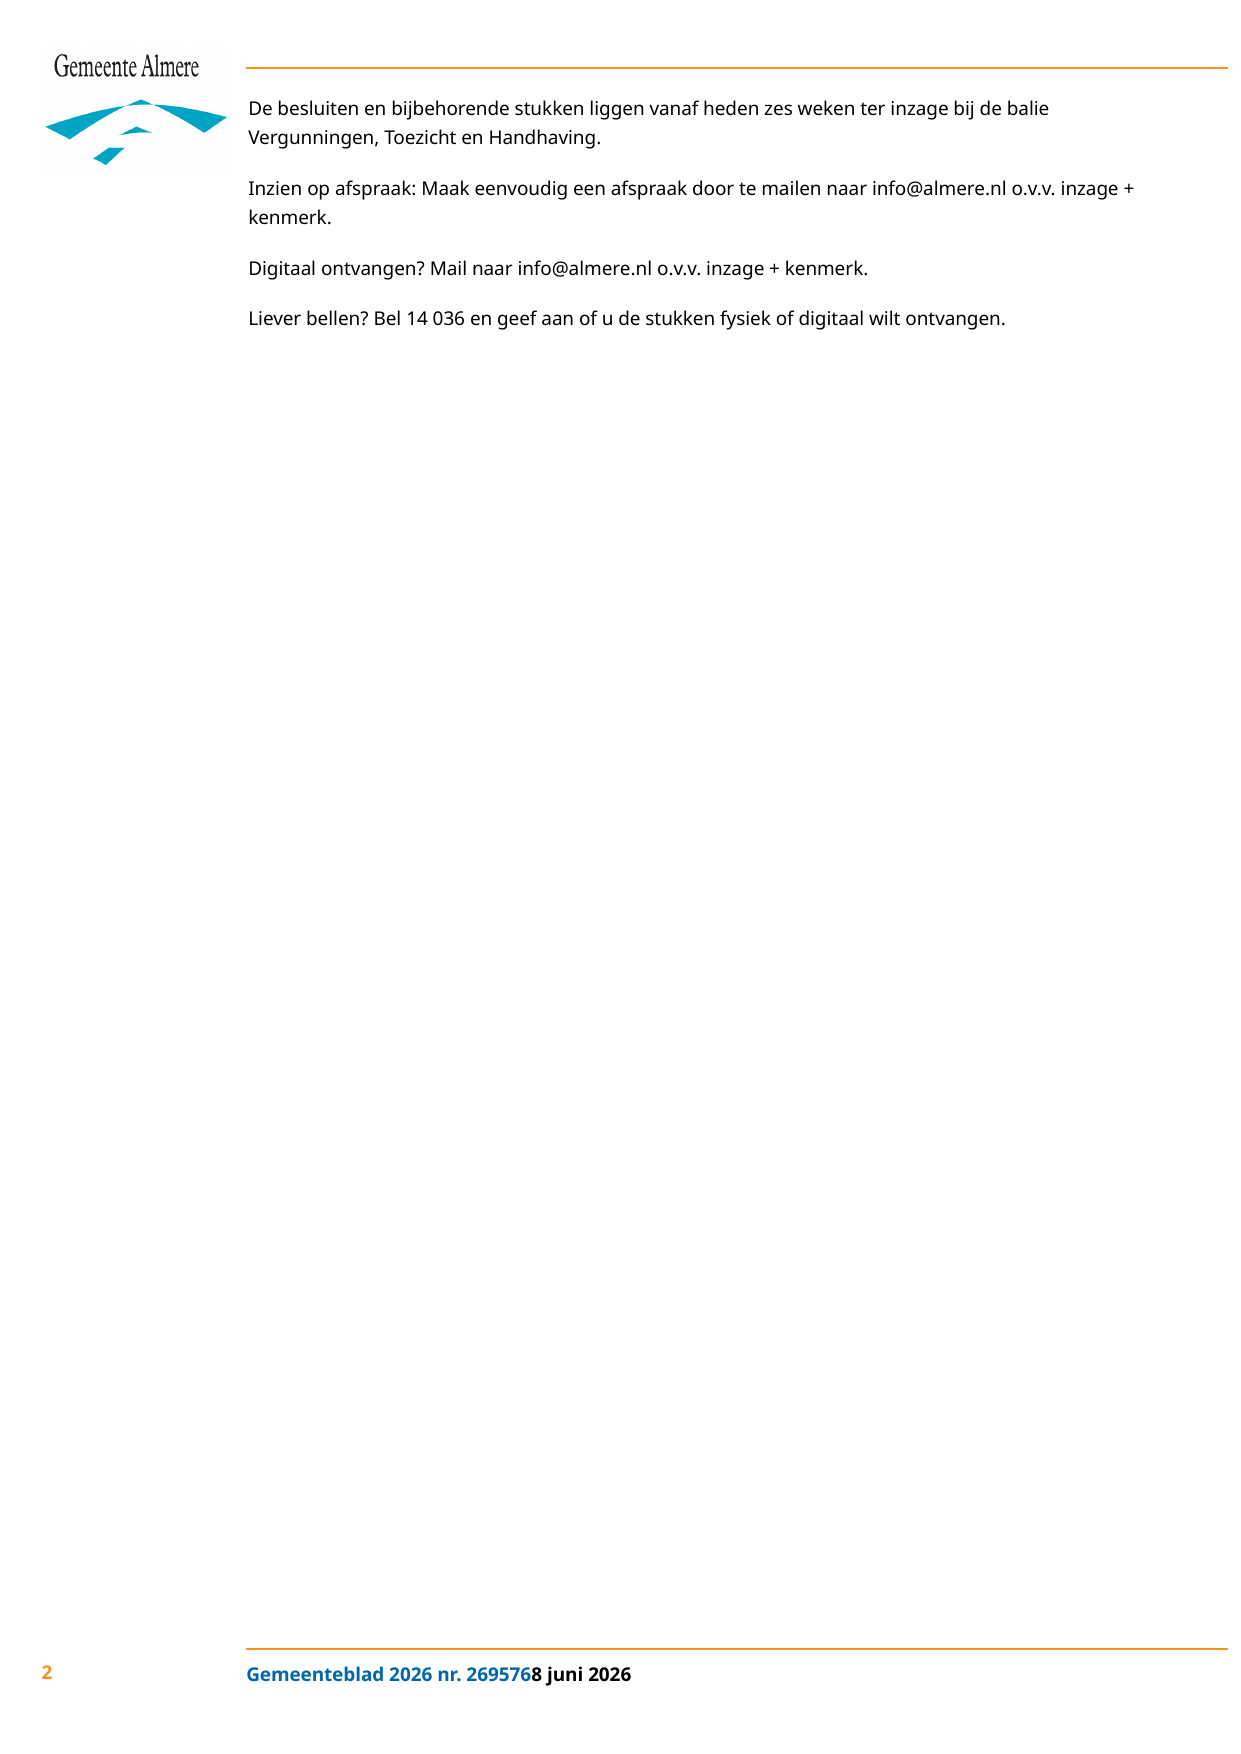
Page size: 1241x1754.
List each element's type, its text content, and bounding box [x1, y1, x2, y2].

text Inzien op afspraak: Maak eenvoudig een afspraak door te mailen naar info@almere.nl o.v.v. inzage + kenmerk. [248, 175, 1152, 230]
picture [41, 47, 231, 172]
text Liever bellen? Bel 14 036 en geef aan of u de stukken fysiek of digitaal wilt ontvangen. [248, 305, 1152, 331]
text Digitaal ontvangen? Mail naar info@almere.nl o.v.v. inzage + kenmerk. [248, 255, 1152, 281]
text De besluiten en bijbehorende stukken liggen vanaf heden zes weken ter inzage bij de balie Vergunningen, Toezicht en Handhaving. [248, 95, 1152, 150]
